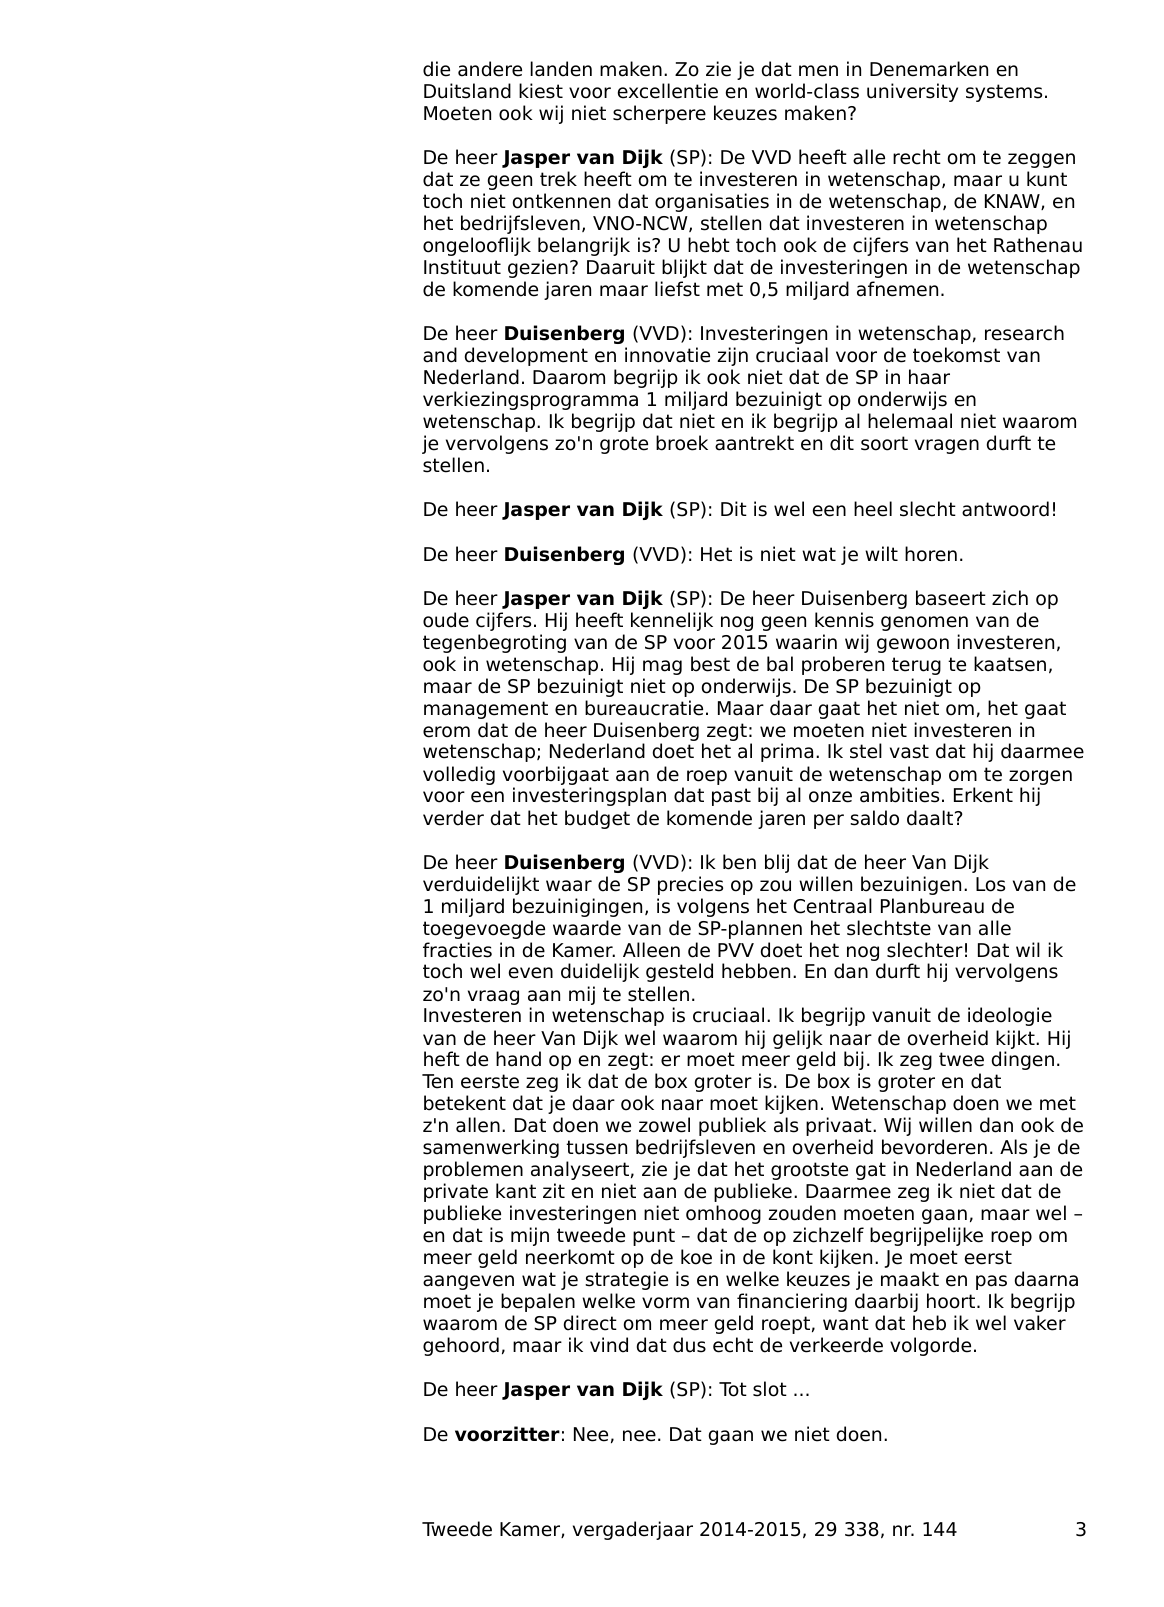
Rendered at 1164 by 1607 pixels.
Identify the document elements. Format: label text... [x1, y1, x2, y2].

text De heer Jasper van Dijk (SP): De VVD heeft alle recht om te zeggen dat ze geen trek heeft om te investeren in wetenschap, maar u kunt toch niet ontkennen dat organisaties in de wetenschap, de KNAW, en het bedrijfsleven, VNO-NCW, stellen dat investeren in wetenschap ongelooflijk belangrijk is? U hebt toch ook de cijfers van het Rathenau Instituut gezien? Daaruit blijkt dat de investeringen in de wetenschap de komende jaren maar liefst met 0,5 miljard afnemen. [422, 147, 1087, 301]
text De heer Duisenberg (VVD): Het is niet wat je wilt horen. [422, 543, 1087, 565]
text De heer Jasper van Dijk (SP): De heer Duisenberg baseert zich op oude cijfers. Hij heeft kennelijk nog geen kennis genomen van de tegenbegroting van de SP voor 2015 waarin wij gewoon investeren, ook in wetenschap. Hij mag best de bal proberen terug te kaatsen, maar de SP bezuinigt niet op onderwijs. De SP bezuinigt op management en bureaucratie. Maar daar gaat het niet om, het gaat erom dat de heer Duisenberg zegt: we moeten niet investeren in wetenschap; Nederland doet het al prima. Ik stel vast dat hij daarmee volledig voorbijgaat aan de roep vanuit de wetenschap om te zorgen voor een investeringsplan dat past bij al onze ambities. Erkent hij verder dat het budget de komende jaren per saldo daalt? [422, 588, 1087, 829]
text Investeren in wetenschap is cruciaal. Ik begrijp vanuit de ideologie van de heer Van Dijk wel waarom hij gelijk naar de overheid kijkt. Hij heft de hand op en zegt: er moet meer geld bij. Ik zeg twee dingen. Ten eerste zeg ik dat de box groter is. De box is groter en dat betekent dat je daar ook naar moet kijken. Wetenschap doen we met z'n allen. Dat doen we zowel publiek als privaat. Wij willen dan ook de samenwerking tussen bedrijfsleven en overheid bevorderen. Als je de problemen analyseert, zie je dat het grootste gat in Nederland aan de private kant zit en niet aan de publieke. Daarmee zeg ik niet dat de publieke investeringen niet omhoog zouden moeten gaan, maar wel – en dat is mijn tweede punt – dat de op zichzelf begrijpelijke roep om meer geld neerkomt op de koe in de kont kijken. Je moet eerst aangeven wat je strategie is en welke keuzes je maakt en pas daarna moet je bepalen welke vorm van financiering daarbij hoort. Ik begrijp waarom de SP direct om meer geld roept, want dat heb ik wel vaker gehoord, maar ik vind dat dus echt de verkeerde volgorde. [422, 1005, 1087, 1357]
text De heer Jasper van Dijk (SP): Dit is wel een heel slecht antwoord! [422, 499, 1087, 521]
text De heer Jasper van Dijk (SP): Tot slot ... [422, 1379, 1087, 1401]
text De heer Duisenberg (VVD): Ik ben blij dat de heer Van Dijk verduidelijkt waar de SP precies op zou willen bezuinigen. Los van de 1 miljard bezuinigingen, is volgens het Centraal Planbureau de toegevoegde waarde van de SP-plannen het slechtste van alle fracties in de Kamer. Alleen de PVV doet het nog slechter! Dat wil ik toch wel even duidelijk gesteld hebben. En dan durft hij vervolgens zo'n vraag aan mij te stellen. [422, 852, 1087, 1005]
text De heer Duisenberg (VVD): Investeringen in wetenschap, research and development en innovatie zijn cruciaal voor de toekomst van Nederland. Daarom begrijp ik ook niet dat de SP in haar verkiezingsprogramma 1 miljard bezuinigt op onderwijs en wetenschap. Ik begrijp dat niet en ik begrijp al helemaal niet waarom je vervolgens zo'n grote broek aantrekt en dit soort vragen durft te stellen. [422, 323, 1087, 477]
text De voorzitter: Nee, nee. Dat gaan we niet doen. [422, 1423, 1087, 1445]
text die andere landen maken. Zo zie je dat men in Denemarken en Duitsland kiest voor excellentie en world-class university systems. Moeten ook wij niet scherpere keuzes maken? [422, 59, 1087, 125]
